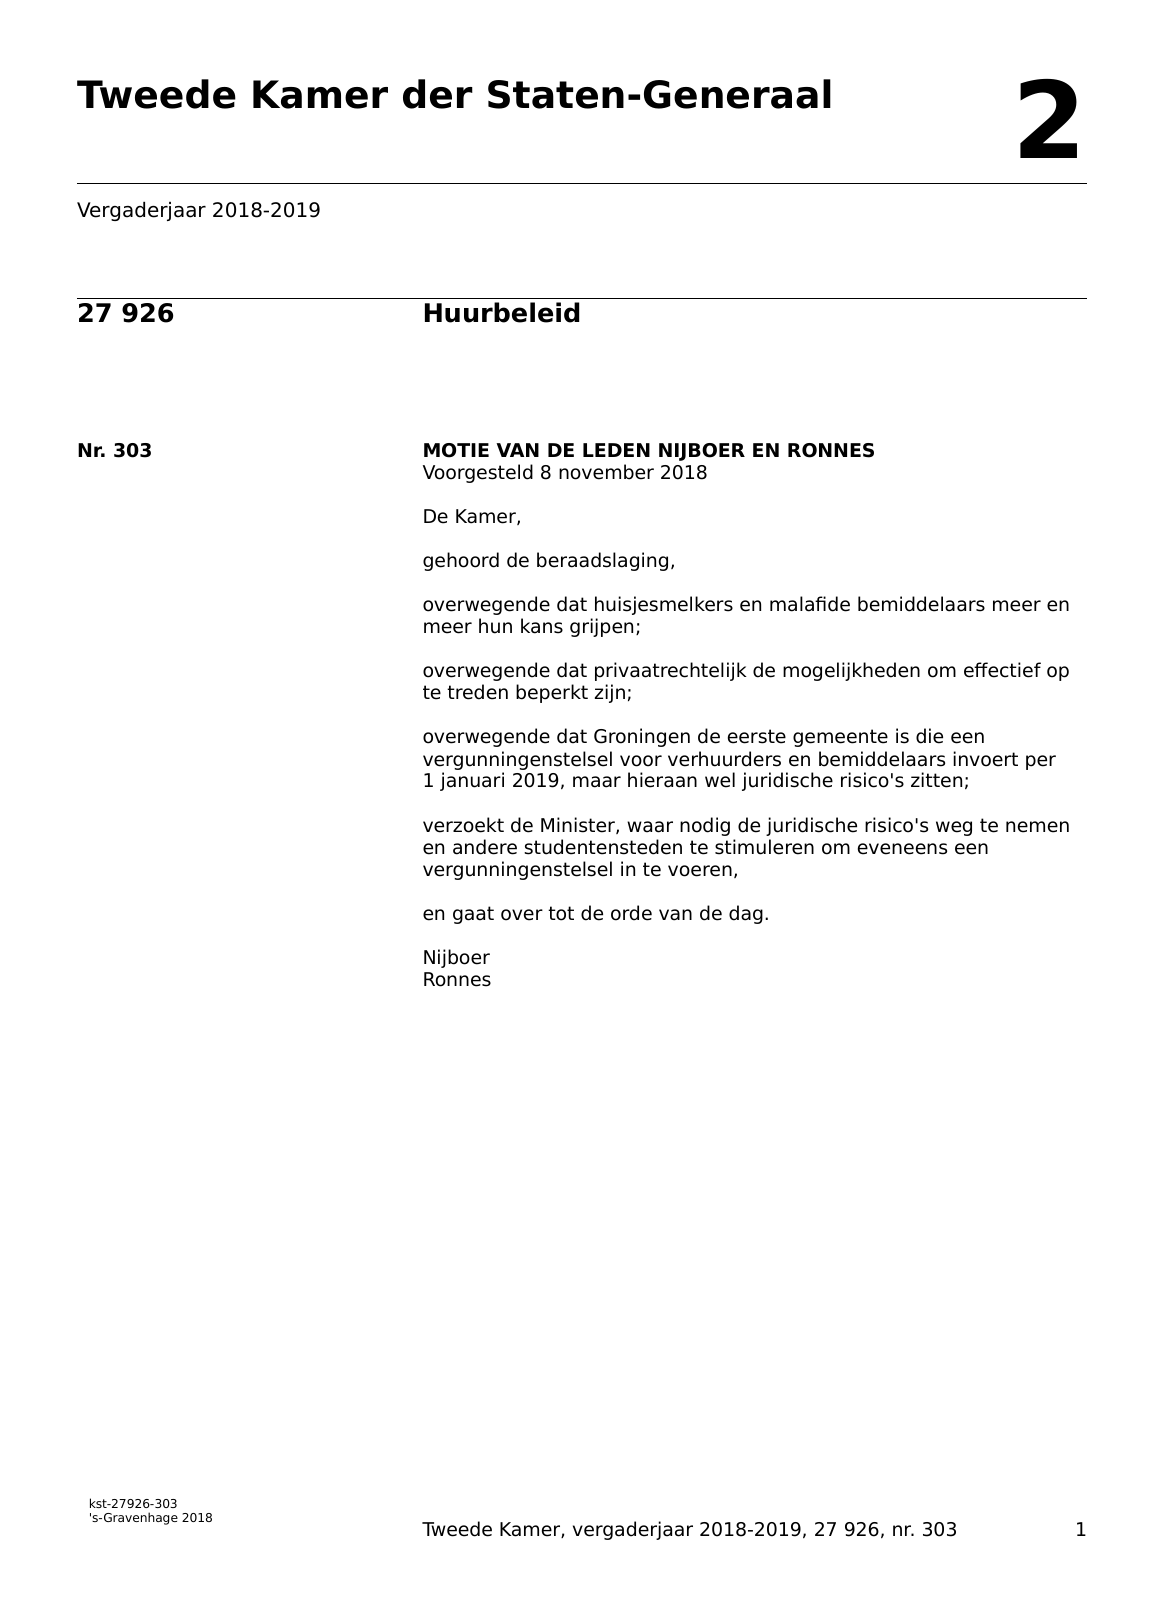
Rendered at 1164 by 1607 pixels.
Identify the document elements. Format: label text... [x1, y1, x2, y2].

text Voorgesteld 8 november 2018 [422, 462, 1087, 484]
table_cell Vergaderjaar 2018-2019 [77, 184, 1087, 298]
text 's-Gravenhage 2018 [88, 1511, 323, 1525]
table_header Tweede Kamer der Staten-Generaal [77, 59, 886, 183]
text De Kamer, [422, 506, 1087, 528]
text overwegende dat huisjesmelkers en malafide bemiddelaars meer en meer hun kans grijpen; [422, 594, 1087, 638]
text gehoord de beraadslaging, [422, 550, 1087, 572]
text Ronnes [422, 969, 1087, 991]
text overwegende dat privaatrechtelijk de mogelijkheden om effectief op te treden beperkt zijn; [422, 660, 1087, 704]
text overwegende dat Groningen de eerste gemeente is die een vergunningenstelsel voor verhuurders en bemiddelaars invoert per 1 januari 2019, maar hieraan wel juridische risico's zitten; [422, 726, 1087, 792]
subtitle Nr. 303 MOTIE VAN DE LEDEN NIJBOER EN RONNES [77, 440, 1087, 462]
text verzoekt de Minister, waar nodig de juridische risico's weg te nemen en andere studentensteden te stimuleren om eveneens een vergunningenstelsel in te voeren, [422, 814, 1087, 881]
text Nijboer [422, 947, 1087, 969]
text kst-27926-303 [88, 1497, 323, 1511]
table_header 2 [886, 59, 1087, 183]
text en gaat over tot de orde van de dag. [422, 903, 1087, 925]
subtitle 27 926 Huurbeleid [77, 299, 1087, 329]
